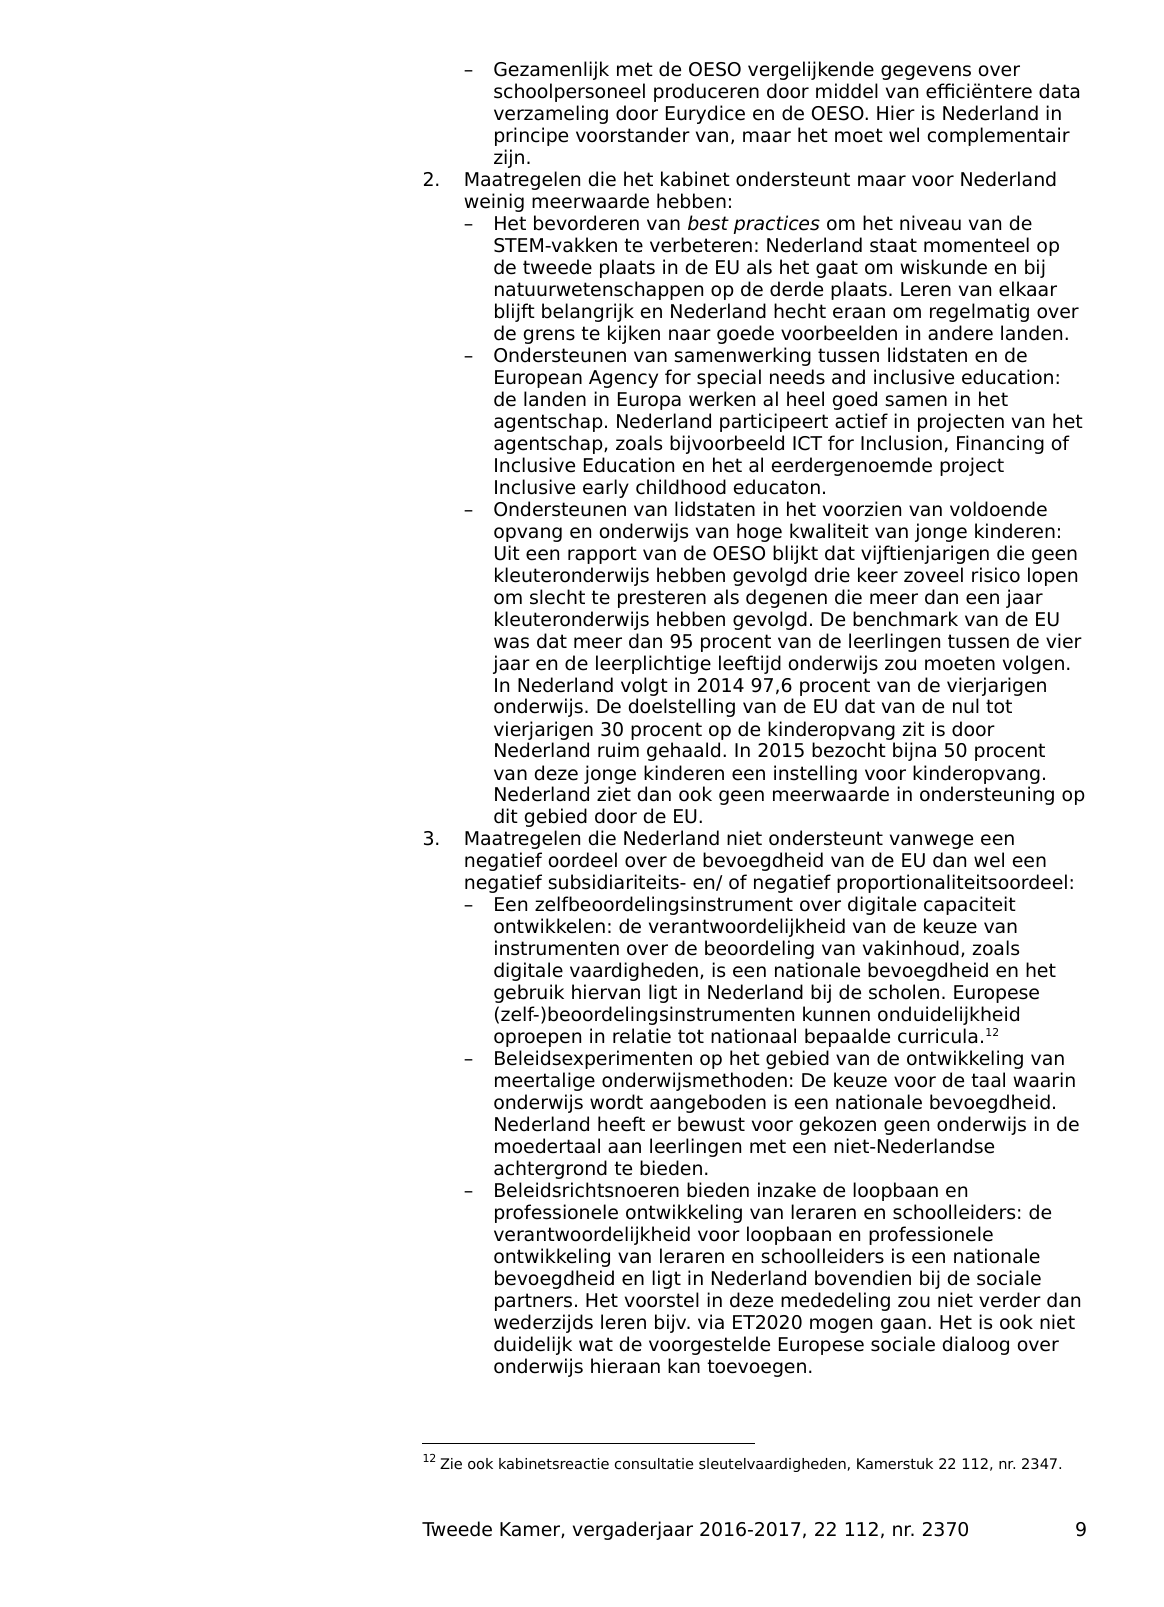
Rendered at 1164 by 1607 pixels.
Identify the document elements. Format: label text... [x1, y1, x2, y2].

text – Gezamenlijk met de OESO vergelijkende gegevens over schoolpersoneel produceren door middel van efficiëntere data verzameling door Eurydice en de OESO. Hier is Nederland in principe voorstander van, maar het moet wel complementair zijn. [464, 59, 1087, 169]
text – Het bevorderen van best practices om het niveau van de STEM-vakken te verbeteren: Nederland staat momenteel op de tweede plaats in de EU als het gaat om wiskunde en bij natuurwetenschappen op de derde plaats. Leren van elkaar blijft belangrijk en Nederland hecht eraan om regelmatig over de grens te kijken naar goede voorbeelden in andere landen. [464, 213, 1087, 345]
text Zie ook kabinetsreactie consultatie sleutelvaardigheden, Kamerstuk 22 112, nr. 2347. [422, 1452, 1087, 1474]
text – Ondersteunen van samenwerking tussen lidstaten en de European Agency for special needs and inclusive education: de landen in Europa werken al heel goed samen in het agentschap. Nederland participeert actief in projecten van het agentschap, zoals bijvoorbeeld ICT for Inclusion, Financing of Inclusive Education en het al eerdergenoemde project Inclusive early childhood educaton. [464, 345, 1087, 499]
text – Ondersteunen van lidstaten in het voorzien van voldoende opvang en onderwijs van hoge kwaliteit van jonge kinderen: Uit een rapport van de OESO blijkt dat vijftienjarigen die geen kleuteronderwijs hebben gevolgd drie keer zoveel risico lopen om slecht te presteren als degenen die meer dan een jaar kleuteronderwijs hebben gevolgd. De benchmark van de EU was dat meer dan 95 procent van de leerlingen tussen de vier jaar en de leerplichtige leeftijd onderwijs zou moeten volgen. In Nederland volgt in 2014 97,6 procent van de vierjarigen onderwijs. De doelstelling van de EU dat van de nul tot vierjarigen 30 procent op de kinderopvang zit is door Nederland ruim gehaald. In 2015 bezocht bijna 50 procent van deze jonge kinderen een instelling voor kinderopvang. Nederland ziet dan ook geen meerwaarde in ondersteuning op dit gebied door de EU. [464, 499, 1087, 828]
text 2. Maatregelen die het kabinet ondersteunt maar voor Nederland weinig meerwaarde hebben: [422, 169, 1087, 213]
text 3. Maatregelen die Nederland niet ondersteunt vanwege een negatief oordeel over de bevoegdheid van de EU dan wel een negatief subsidiariteits- en/ of negatief proportionaliteitsoordeel: [422, 828, 1087, 894]
text – Een zelfbeoordelingsinstrument over digitale capaciteit ontwikkelen: de verantwoordelijkheid van de keuze van instrumenten over de beoordeling van vakinhoud, zoals digitale vaardigheden, is een nationale bevoegdheid en het gebruik hiervan ligt in Nederland bij de scholen. Europese (zelf-)beoordelingsinstrumenten kunnen onduidelijkheid oproepen in relatie tot nationaal bepaalde curricula. [464, 894, 1087, 1048]
text – Beleidsexperimenten op het gebied van de ontwikkeling van meertalige onderwijsmethoden: De keuze voor de taal waarin onderwijs wordt aangeboden is een nationale bevoegdheid. Nederland heeft er bewust voor gekozen geen onderwijs in de moedertaal aan leerlingen met een niet-Nederlandse achtergrond te bieden. [464, 1048, 1087, 1180]
text – Beleidsrichtsnoeren bieden inzake de loopbaan en professionele ontwikkeling van leraren en schoolleiders: de verantwoordelijkheid voor loopbaan en professionele ontwikkeling van leraren en schoolleiders is een nationale bevoegdheid en ligt in Nederland bovendien bij de sociale partners. Het voorstel in deze mededeling zou niet verder dan wederzijds leren bijv. via ET2020 mogen gaan. Het is ook niet duidelijk wat de voorgestelde Europese sociale dialoog over onderwijs hieraan kan toevoegen. [464, 1180, 1087, 1378]
